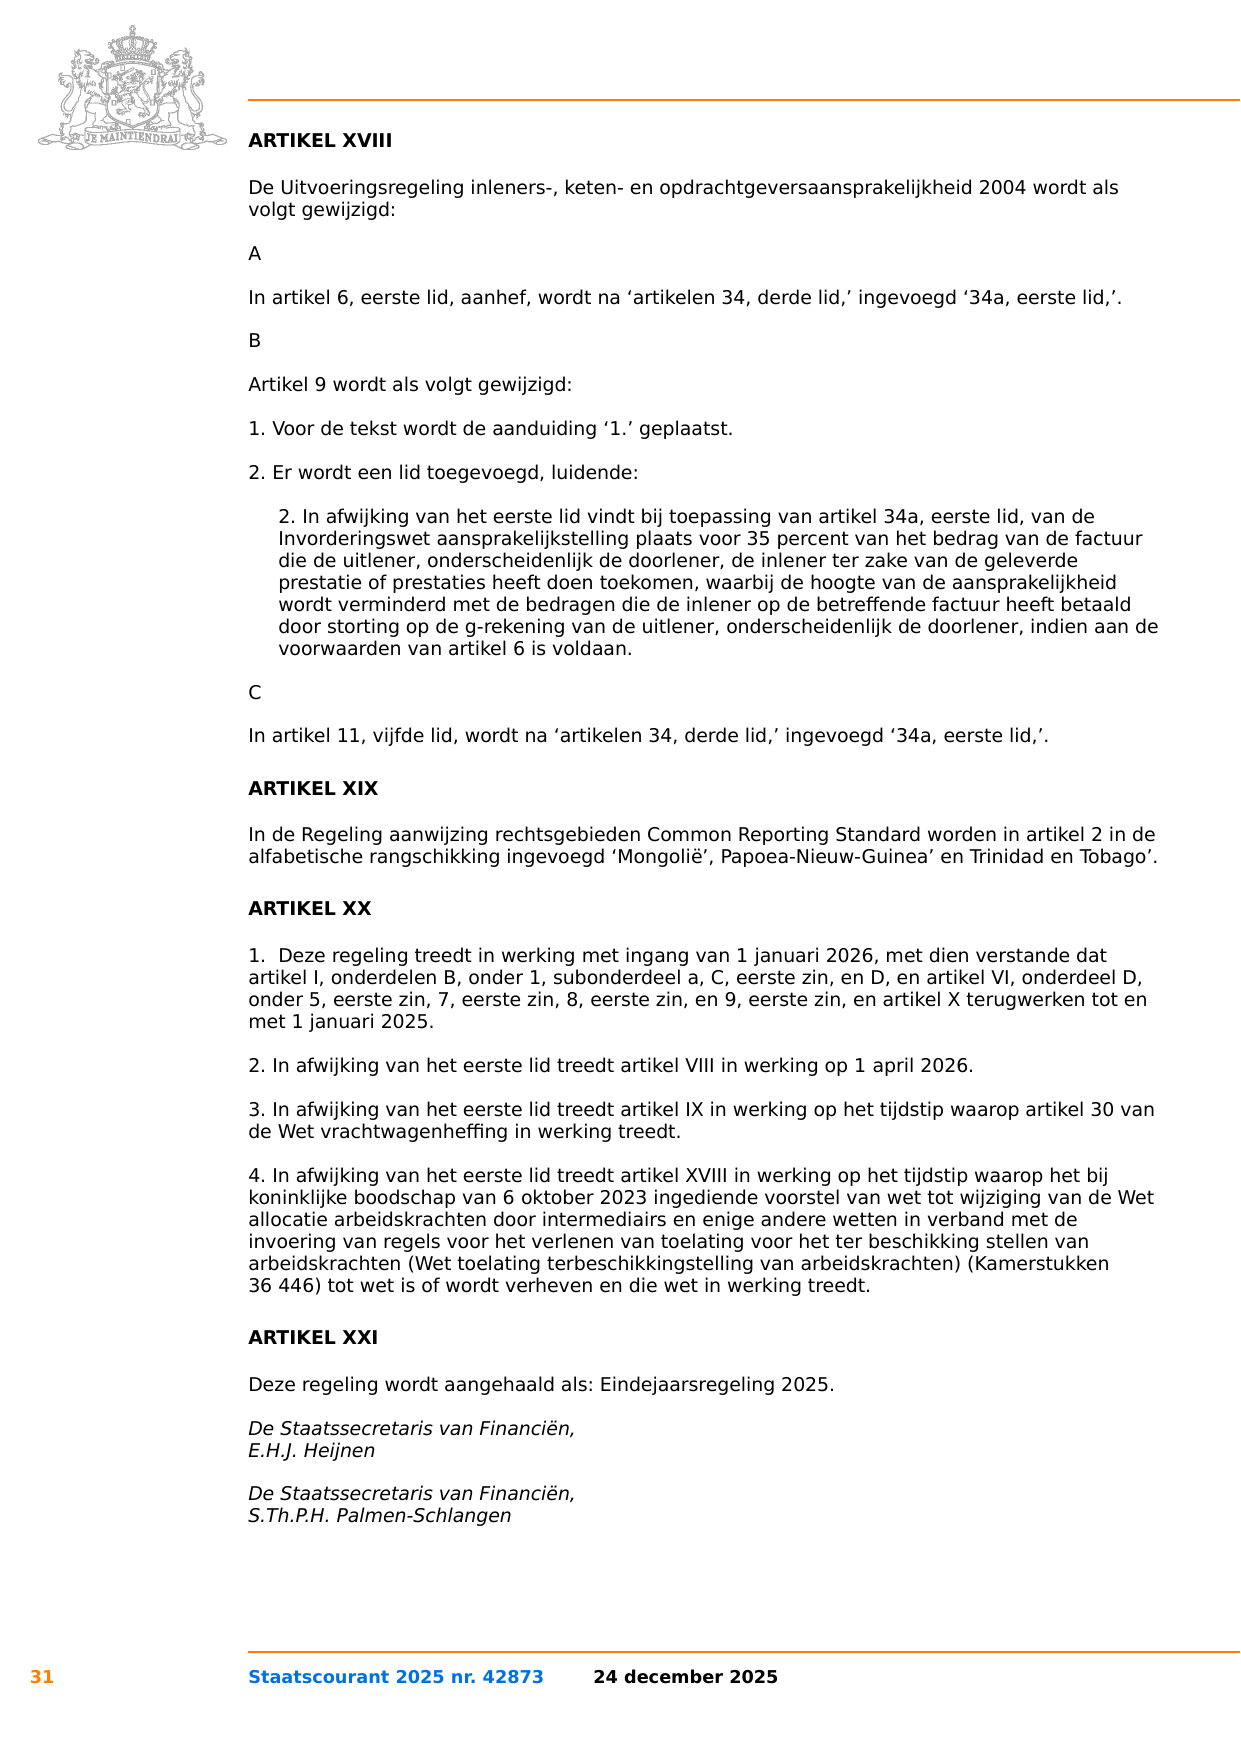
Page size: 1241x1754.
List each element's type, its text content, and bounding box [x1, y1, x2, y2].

text Deze regeling wordt aangehaald als: Eindejaarsregeling 2025. [248, 1374, 1163, 1396]
text In de Regeling aanwijzing rechtsgebieden Common Reporting Standard worden in artikel 2 in de alfabetische rangschikking ingevoegd ‘Mongolië’, Papoea-Nieuw-Guinea’ en Trinidad en Tobago’. [248, 824, 1163, 868]
subtitle ARTIKEL XVIII [248, 130, 1163, 152]
subtitle ARTIKEL XX [248, 898, 1163, 920]
text De Staatssecretaris van Financiën, S.Th.P.H. Palmen-Schlangen [248, 1483, 1163, 1527]
text Artikel 9 wordt als volgt gewijzigd: [248, 374, 1163, 396]
text In artikel 6, eerste lid, aanhef, wordt na ‘artikelen 34, derde lid,’ ingevoegd ‘34a, eerste lid,’. [248, 287, 1163, 308]
subtitle ARTIKEL XXI [248, 1327, 1163, 1349]
text A [248, 243, 1163, 265]
text In artikel 11, vijfde lid, wordt na ‘artikelen 34, derde lid,’ ingevoegd ‘34a, eerste lid,’. [248, 725, 1163, 747]
text 2. In afwijking van het eerste lid vindt bij toepassing van artikel 34a, eerste lid, van de Invorderingswet aansprakelijkstelling plaats voor 35 percent van het bedrag van de factuur die de uitlener, onderscheidenlijk de doorlener, de inlener ter zake van de geleverde prestatie of prestaties heeft doen toekomen, waarbij de hoogte van de aansprakelijkheid wordt verminderd met de bedragen die de inlener op de betreffende factuur heeft betaald door storting op de g-rekening van de uitlener, onderscheidenlijk de doorlener, indien aan de voorwaarden van artikel 6 is voldaan. [278, 506, 1163, 660]
text De Staatssecretaris van Financiën, E.H.J. Heijnen [248, 1417, 1163, 1461]
text C [248, 682, 1163, 703]
text B [248, 330, 1163, 352]
text 2. In afwijking van het eerste lid treedt artikel VIII in werking op 1 april 2026. [248, 1055, 1163, 1077]
text De Uitvoeringsregeling inleners-, keten- en opdrachtgeversaansprakelijkheid 2004 wordt als volgt gewijzigd: [248, 177, 1163, 221]
text 1. Deze regeling treedt in werking met ingang van 1 januari 2026, met dien verstande dat artikel I, onderdelen B, onder 1, subonderdeel a, C, eerste zin, en D, en artikel VI, onderdeel D, onder 5, eerste zin, 7, eerste zin, 8, eerste zin, en 9, eerste zin, en artikel X terugwerken tot en met 1 januari 2025. [248, 945, 1163, 1033]
text 3. In afwijking van het eerste lid treedt artikel IX in werking op het tijdstip waarop artikel 30 van de Wet vrachtwagenheffing in werking treedt. [248, 1099, 1163, 1143]
text 2. Er wordt een lid toegevoegd, luidende: [248, 462, 1163, 484]
picture [38, 25, 227, 150]
subtitle ARTIKEL XIX [248, 777, 1163, 799]
text 1. Voor de tekst wordt de aanduiding ‘1.’ geplaatst. [248, 418, 1163, 440]
text 4. In afwijking van het eerste lid treedt artikel XVIII in werking op het tijdstip waarop het bij koninklijke boodschap van 6 oktober 2023 ingediende voorstel van wet tot wijziging van de Wet allocatie arbeidskrachten door intermediairs en enige andere wetten in verband met de invoering van regels voor het verlenen van toelating voor het ter beschikking stellen van arbeidskrachten (Wet toelating terbeschikkingstelling van arbeidskrachten) (Kamerstukken 36 446) tot wet is of wordt verheven en die wet in werking treedt. [248, 1165, 1163, 1297]
